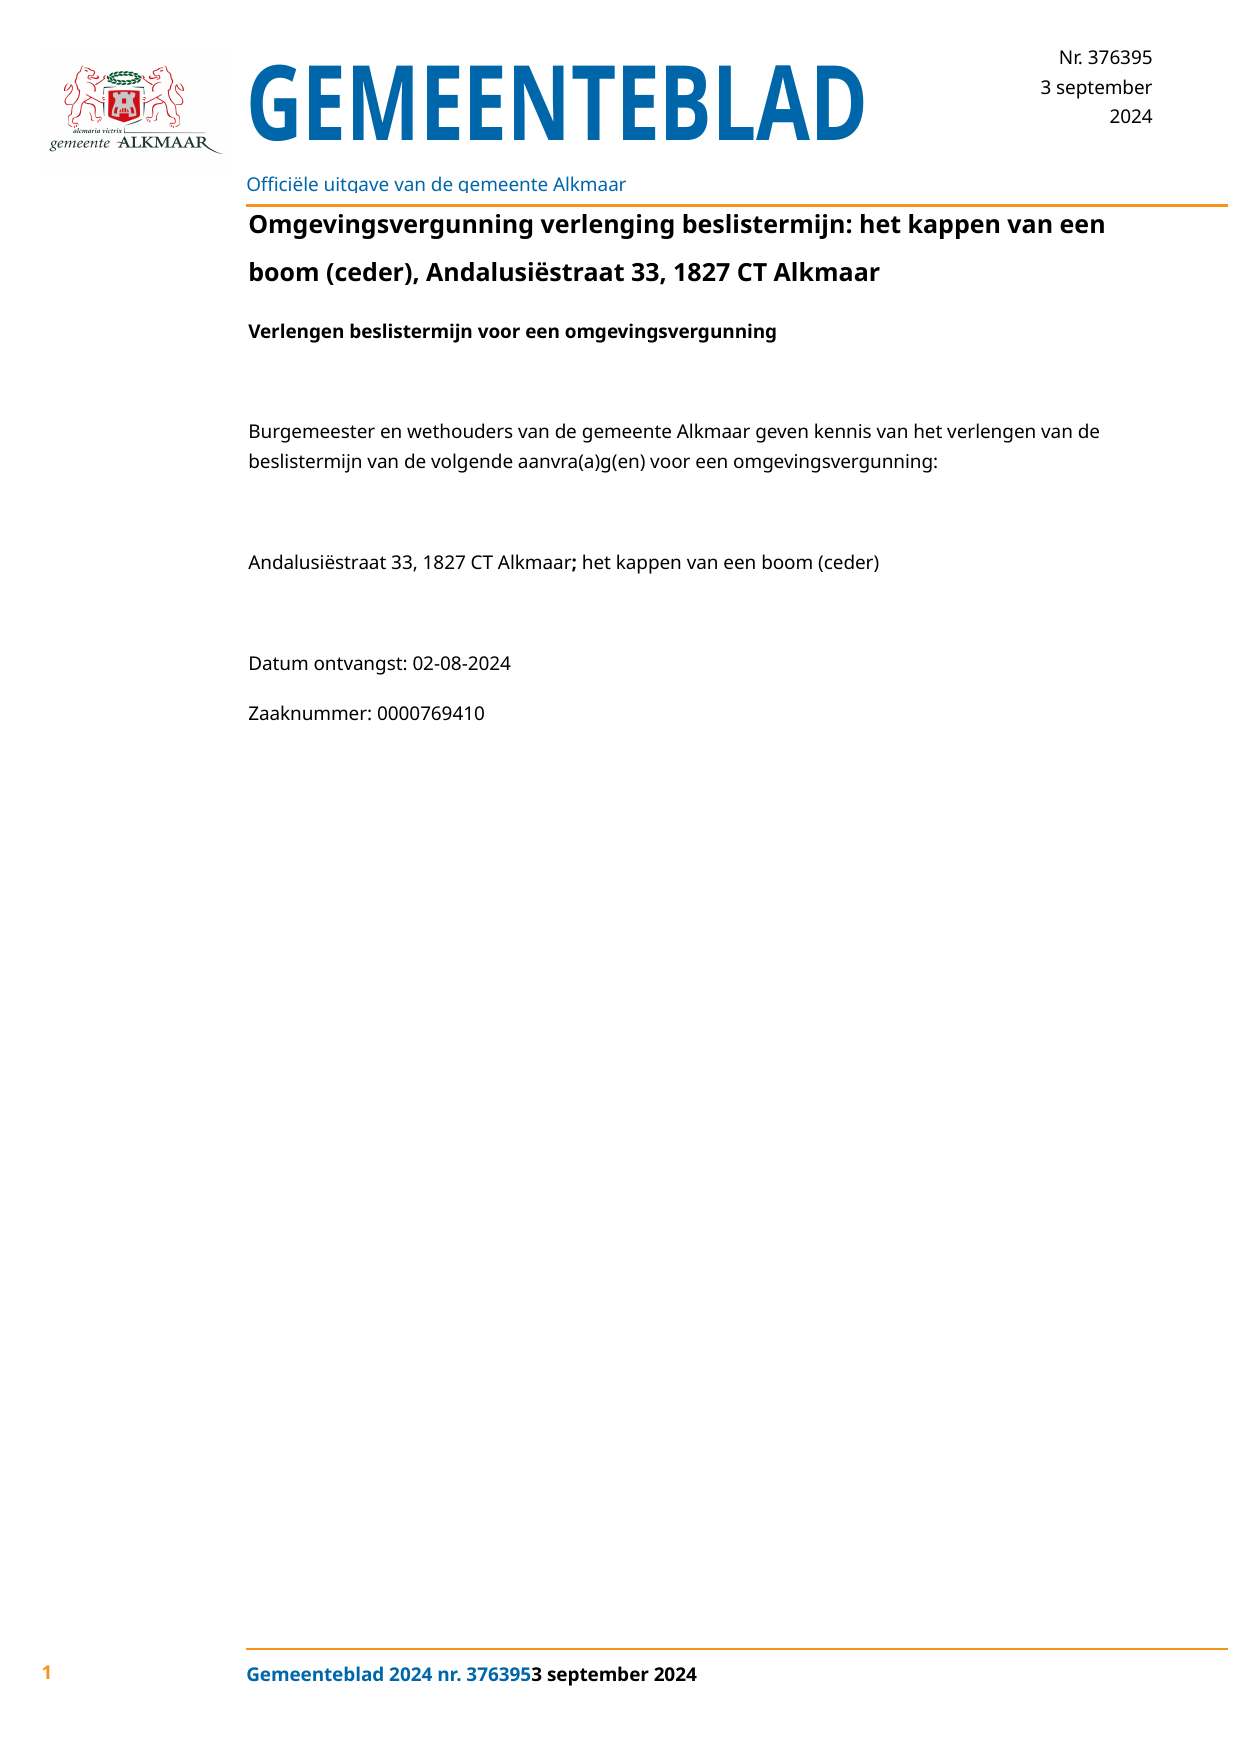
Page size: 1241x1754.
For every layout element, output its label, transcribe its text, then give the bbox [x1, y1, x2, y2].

text Verlengen beslistermijn voor een omgevingsvergunning [248, 318, 1152, 344]
text Datum ontvangst: 02-08-2024 [248, 650, 1152, 676]
picture [41, 47, 231, 172]
text Zaaknummer: 0000769410 [248, 700, 1152, 726]
text Omgevingsvergunning verlenging beslistermijn: het kappen van een boom (ceder), Andalusiëstraat 33, 1827 CT Alkmaar [248, 207, 1152, 288]
text Andalusiëstraat 33, 1827 CT Alkmaar; het kappen van een boom (ceder) [248, 549, 1152, 575]
text Burgemeester en wethouders van de gemeente Alkmaar geven kennis van het verlengen van de beslistermijn van de volgende aanvra(a)g(en) voor een omgevingsvergunning: [248, 419, 1152, 474]
